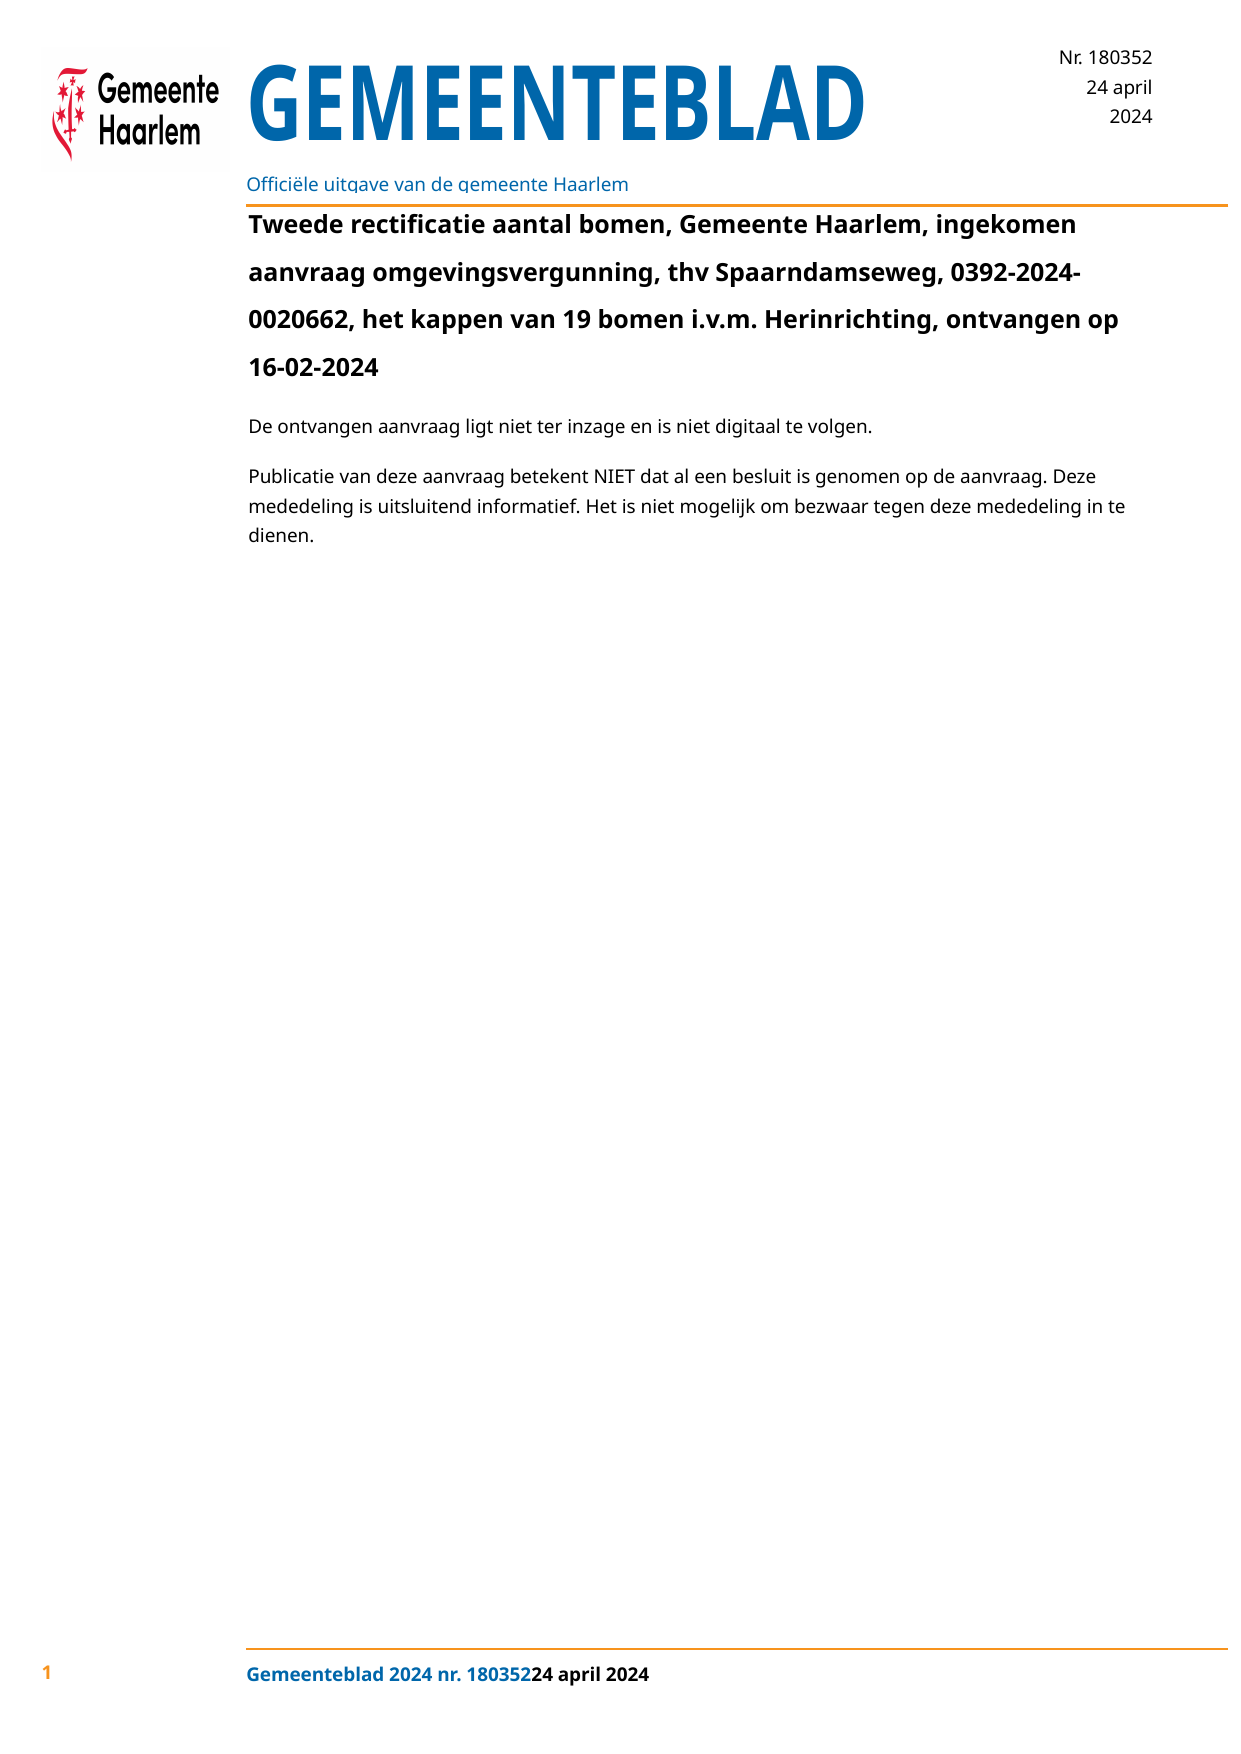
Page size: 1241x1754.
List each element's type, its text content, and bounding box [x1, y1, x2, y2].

text Publicatie van deze aanvraag betekent NIET dat al een besluit is genomen op de aanvraag. Deze mededeling is uitsluitend informatief. Het is niet mogelijk om bezwaar tegen deze mededeling in te dienen. [248, 463, 1152, 548]
picture [41, 47, 231, 172]
text Tweede rectificatie aantal bomen, Gemeente Haarlem, ingekomen aanvraag omgevingsvergunning, thv Spaarndamseweg, 0392-2024-0020662, het kappen van 19 bomen i.v.m. Herinrichting, ontvangen op 16-02-2024 [248, 207, 1152, 384]
text De ontvangen aanvraag ligt niet ter inzage en is niet digitaal te volgen. [248, 413, 1152, 439]
